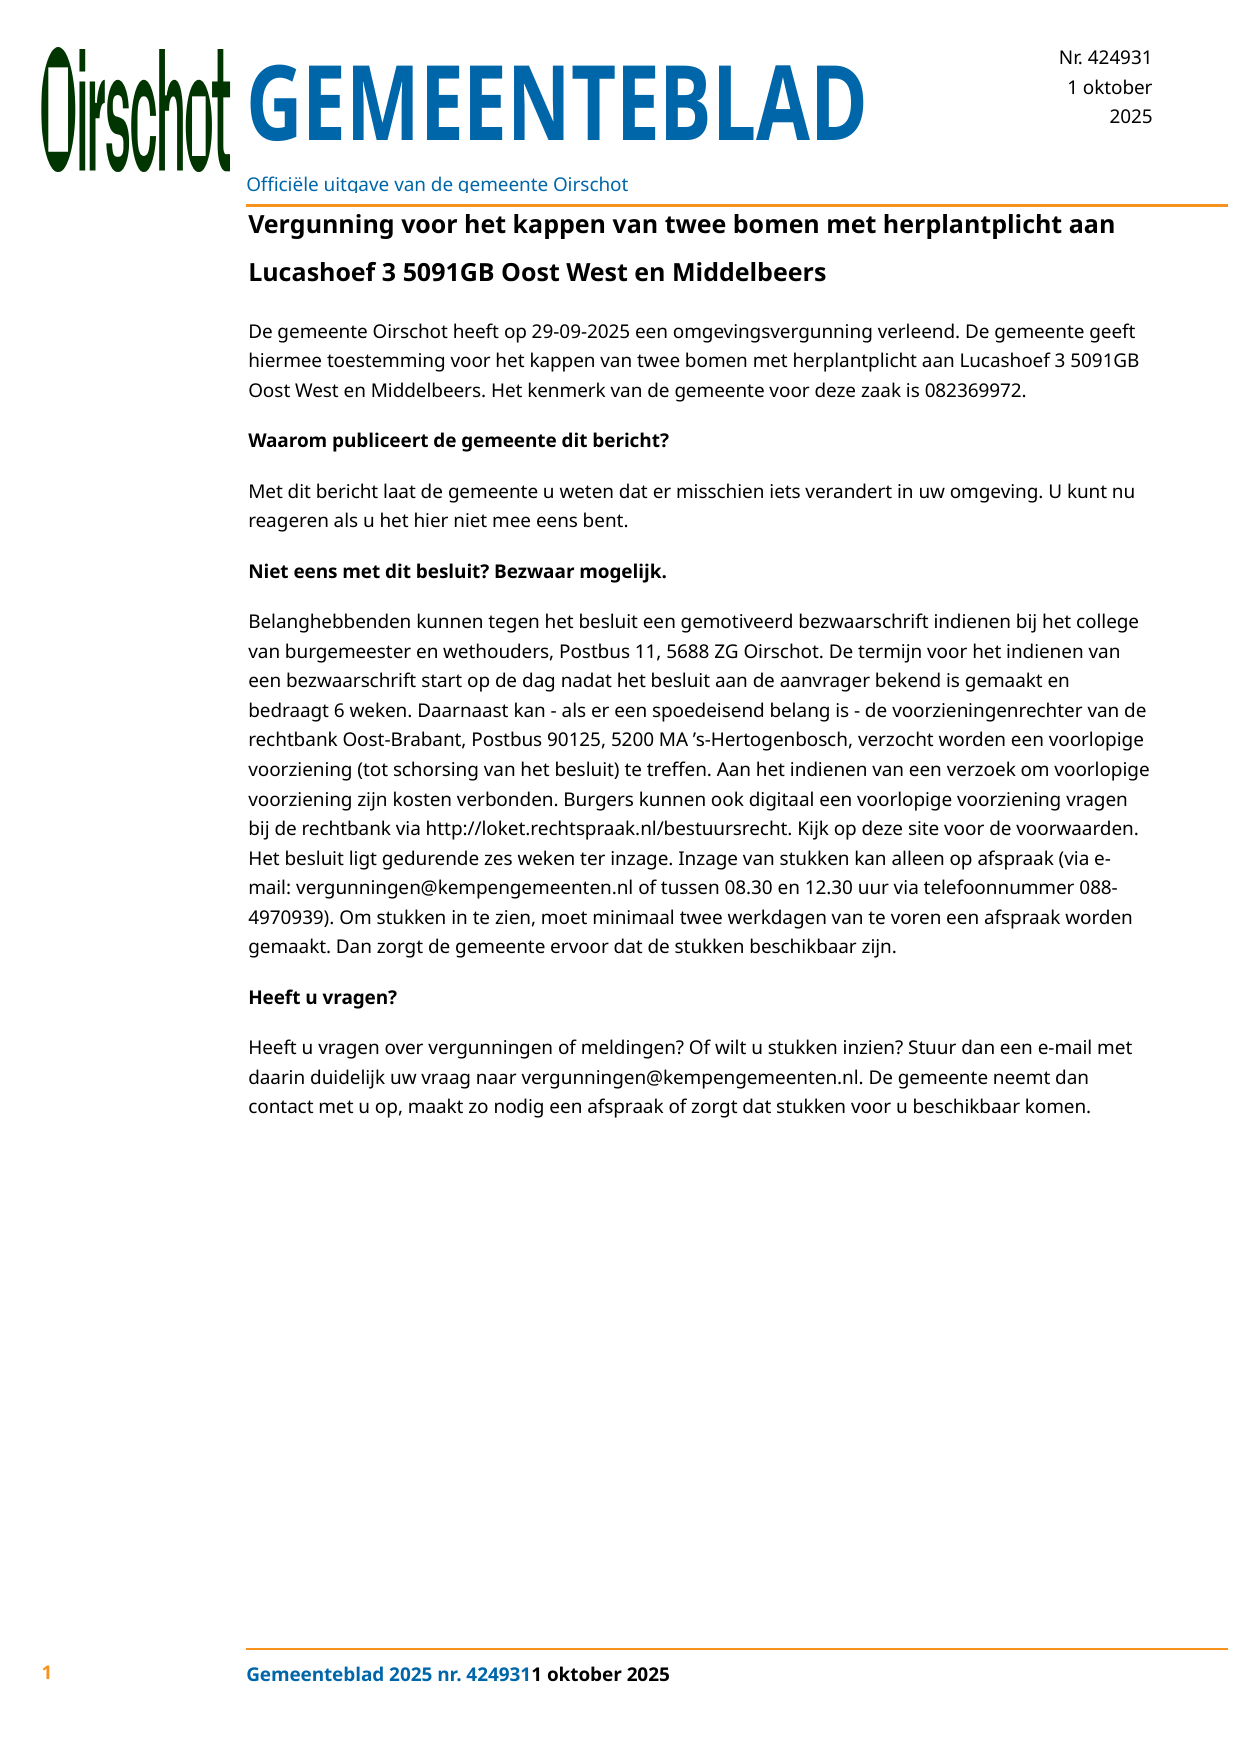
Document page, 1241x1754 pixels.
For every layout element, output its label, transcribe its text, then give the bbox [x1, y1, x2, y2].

text Waarom publiceert de gemeente dit bericht? [248, 427, 1152, 453]
text Niet eens met dit besluit? Bezwaar mogelijk. [248, 558, 1152, 584]
text Met dit bericht laat de gemeente u weten dat er misschien iets verandert in uw omgeving. U kunt nu reageren als u het hier niet mee eens bent. [248, 478, 1152, 533]
picture [41, 47, 231, 172]
text Vergunning voor het kappen van twee bomen met herplantplicht aan Lucashoef 3 5091GB Oost West en Middelbeers [248, 207, 1152, 288]
text Heeft u vragen over vergunningen of meldingen? Of wilt u stukken inzien? Stuur dan een e-mail met daarin duidelijk uw vraag naar vergunningen@kempengemeenten.nl. De gemeente neemt dan contact met u op, maakt zo nodig een afspraak of zorgt dat stukken voor u beschikbaar komen. [248, 1034, 1152, 1119]
text Heeft u vragen? [248, 984, 1152, 1010]
text Belanghebbenden kunnen tegen het besluit een gemotiveerd bezwaarschrift indienen bij het college van burgemeester en wethouders, Postbus 11, 5688 ZG Oirschot. De termijn voor het indienen van een bezwaarschrift start op de dag nadat het besluit aan de aanvrager bekend is gemaakt en bedraagt 6 weken. Daarnaast kan - als er een spoedeisend belang is - de voorzieningenrechter van de rechtbank Oost-Brabant, Postbus 90125, 5200 MA ’s-Hertogenbosch, verzocht worden een voorlopige voorziening (tot schorsing van het besluit) te treffen. Aan het indienen van een verzoek om voorlopige voorziening zijn kosten verbonden. Burgers kunnen ook digitaal een voorlopige voorziening vragen bij de rechtbank via http://loket.rechtspraak.nl/bestuursrecht. Kijk op deze site voor de voorwaarden. Het besluit ligt gedurende zes weken ter inzage. Inzage van stukken kan alleen op afspraak (via e-mail: vergunningen@kempengemeenten.nl of tussen 08.30 en 12.30 uur via telefoonnummer 088-4970939). Om stukken in te zien, moet minimaal twee werkdagen van te voren een afspraak worden gemaakt. Dan zorgt de gemeente ervoor dat de stukken beschikbaar zijn. [248, 608, 1152, 959]
text De gemeente Oirschot heeft op 29-09-2025 een omgevingsvergunning verleend. De gemeente geeft hiermee toestemming voor het kappen van twee bomen met herplantplicht aan Lucashoef 3 5091GB Oost West en Middelbeers. Het kenmerk van de gemeente voor deze zaak is 082369972. [248, 318, 1152, 403]
